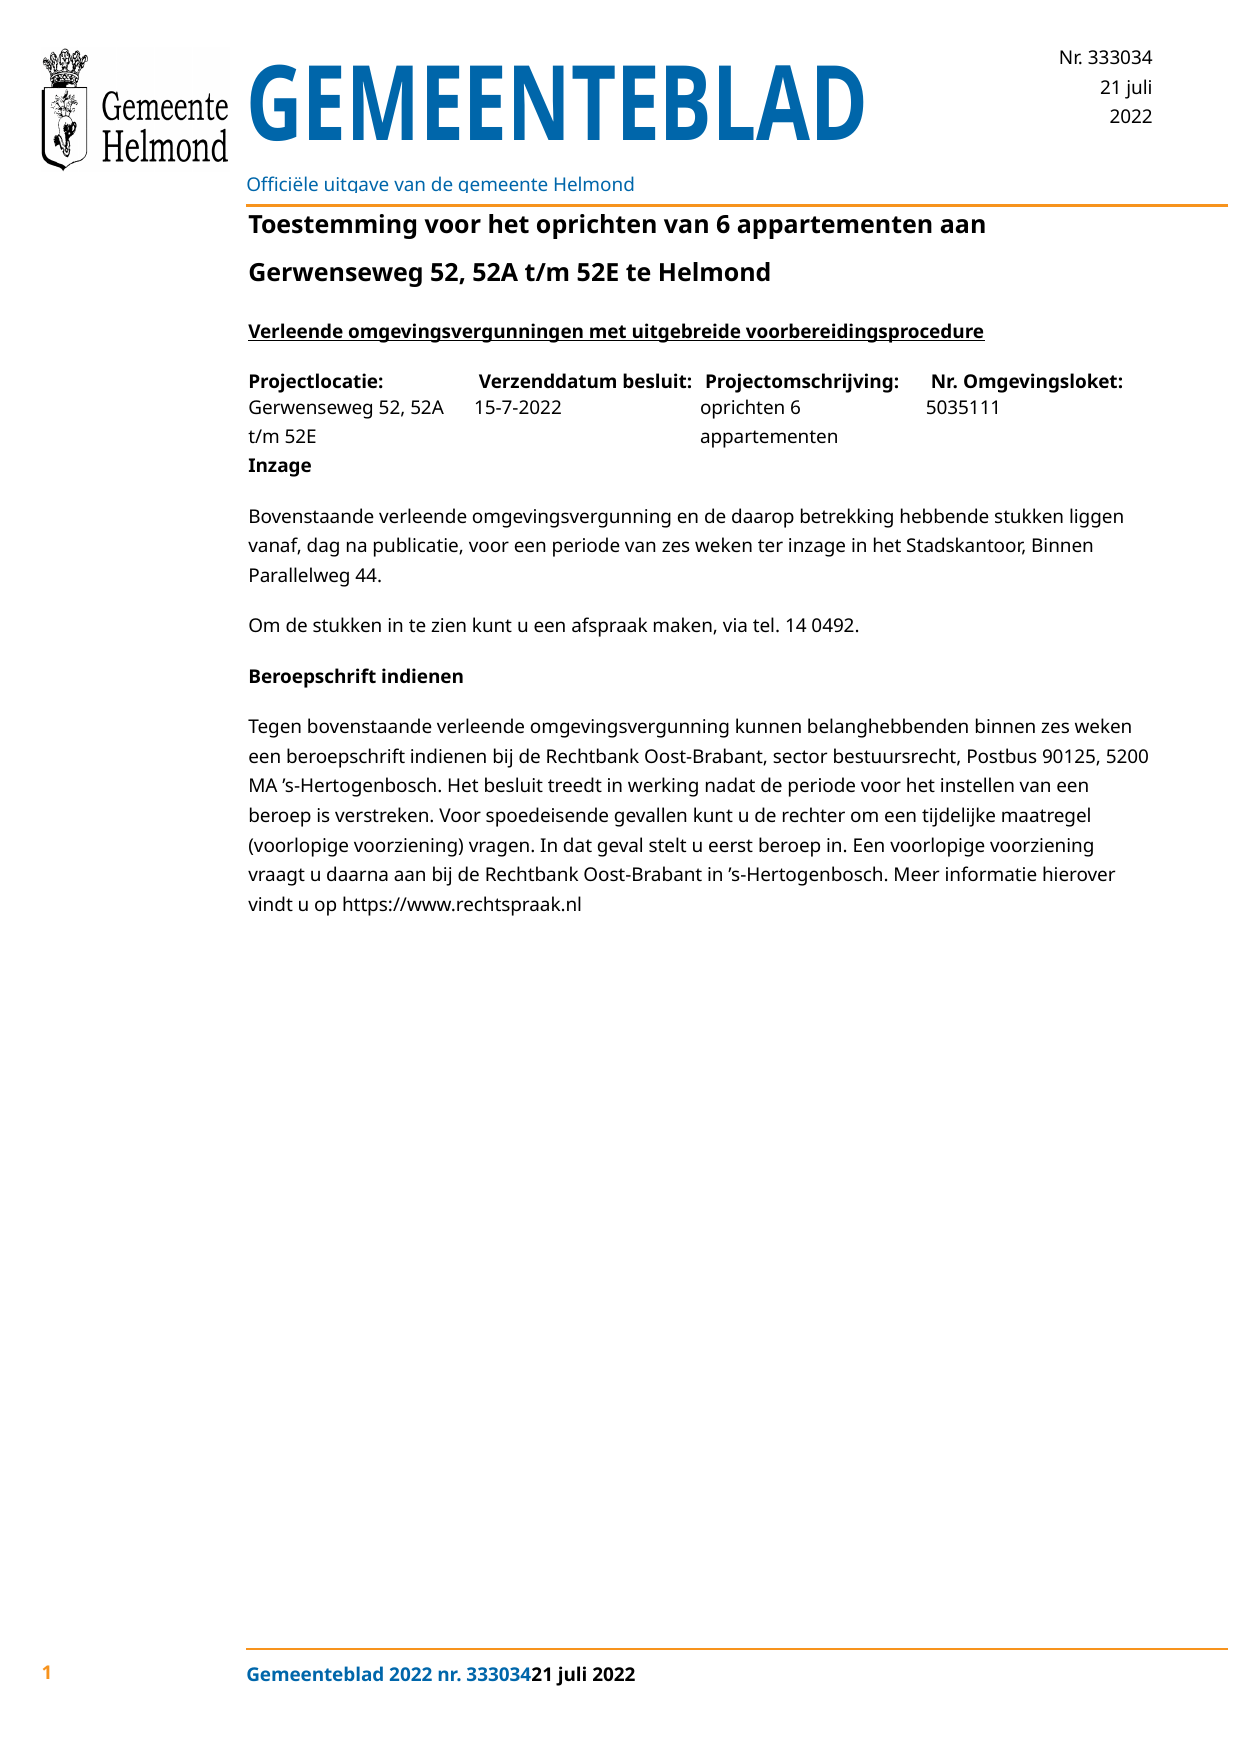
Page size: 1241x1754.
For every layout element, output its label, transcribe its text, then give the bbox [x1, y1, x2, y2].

table_header Nr. Omgevingsloket: [926, 369, 1152, 394]
table_header Projectlocatie: [248, 369, 474, 394]
table_header Projectomschrijving: [700, 369, 926, 394]
text Tegen bovenstaande verleende omgevingsvergunning kunnen belanghebbenden binnen zes weken een beroepschrift indienen bij de Rechtbank Oost-Brabant, sector bestuursrecht, Postbus 90125, 5200 MA ’s-Hertogenbosch. Het besluit treedt in werking nadat de periode voor het instellen van een beroep is verstreken. Voor spoedeisende gevallen kunt u de rechter om een tijdelijke maatregel (voorlopige voorziening) vragen. In dat geval stelt u eerst beroep in. Een voorlopige voorziening vraagt u daarna aan bij de Rechtbank Oost-Brabant in ’s-Hertogenbosch. Meer informatie hierover vindt u op https://www.rechtspraak.nl [248, 713, 1152, 917]
text Beroepschrift indienen [248, 663, 1152, 689]
table_header Verzenddatum besluit: [474, 369, 700, 394]
table_cell 15-7-2022 [474, 394, 700, 449]
text Toestemming voor het oprichten van 6 appartementen aan Gerwenseweg 52, 52A t/m 52E te Helmond [248, 207, 1152, 288]
text Inzage [248, 453, 1152, 478]
text Om de stukken in te zien kunt u een afspraak maken, via tel. 14 0492. [248, 613, 1152, 638]
text Verleende omgevingsvergunningen met uitgebreide voorbereidingsprocedure [248, 318, 1152, 344]
table_cell 5035111 [926, 394, 1152, 449]
table_cell Gerwenseweg 52, 52A t/m 52E [248, 394, 474, 449]
table_cell oprichten 6 appartementen [700, 394, 926, 449]
text Bovenstaande verleende omgevingsvergunning en de daarop betrekking hebbende stukken liggen vanaf, dag na publicatie, voor een periode van zes weken ter inzage in het Stadskantoor, Binnen Parallelweg 44. [248, 503, 1152, 588]
picture [41, 47, 231, 172]
